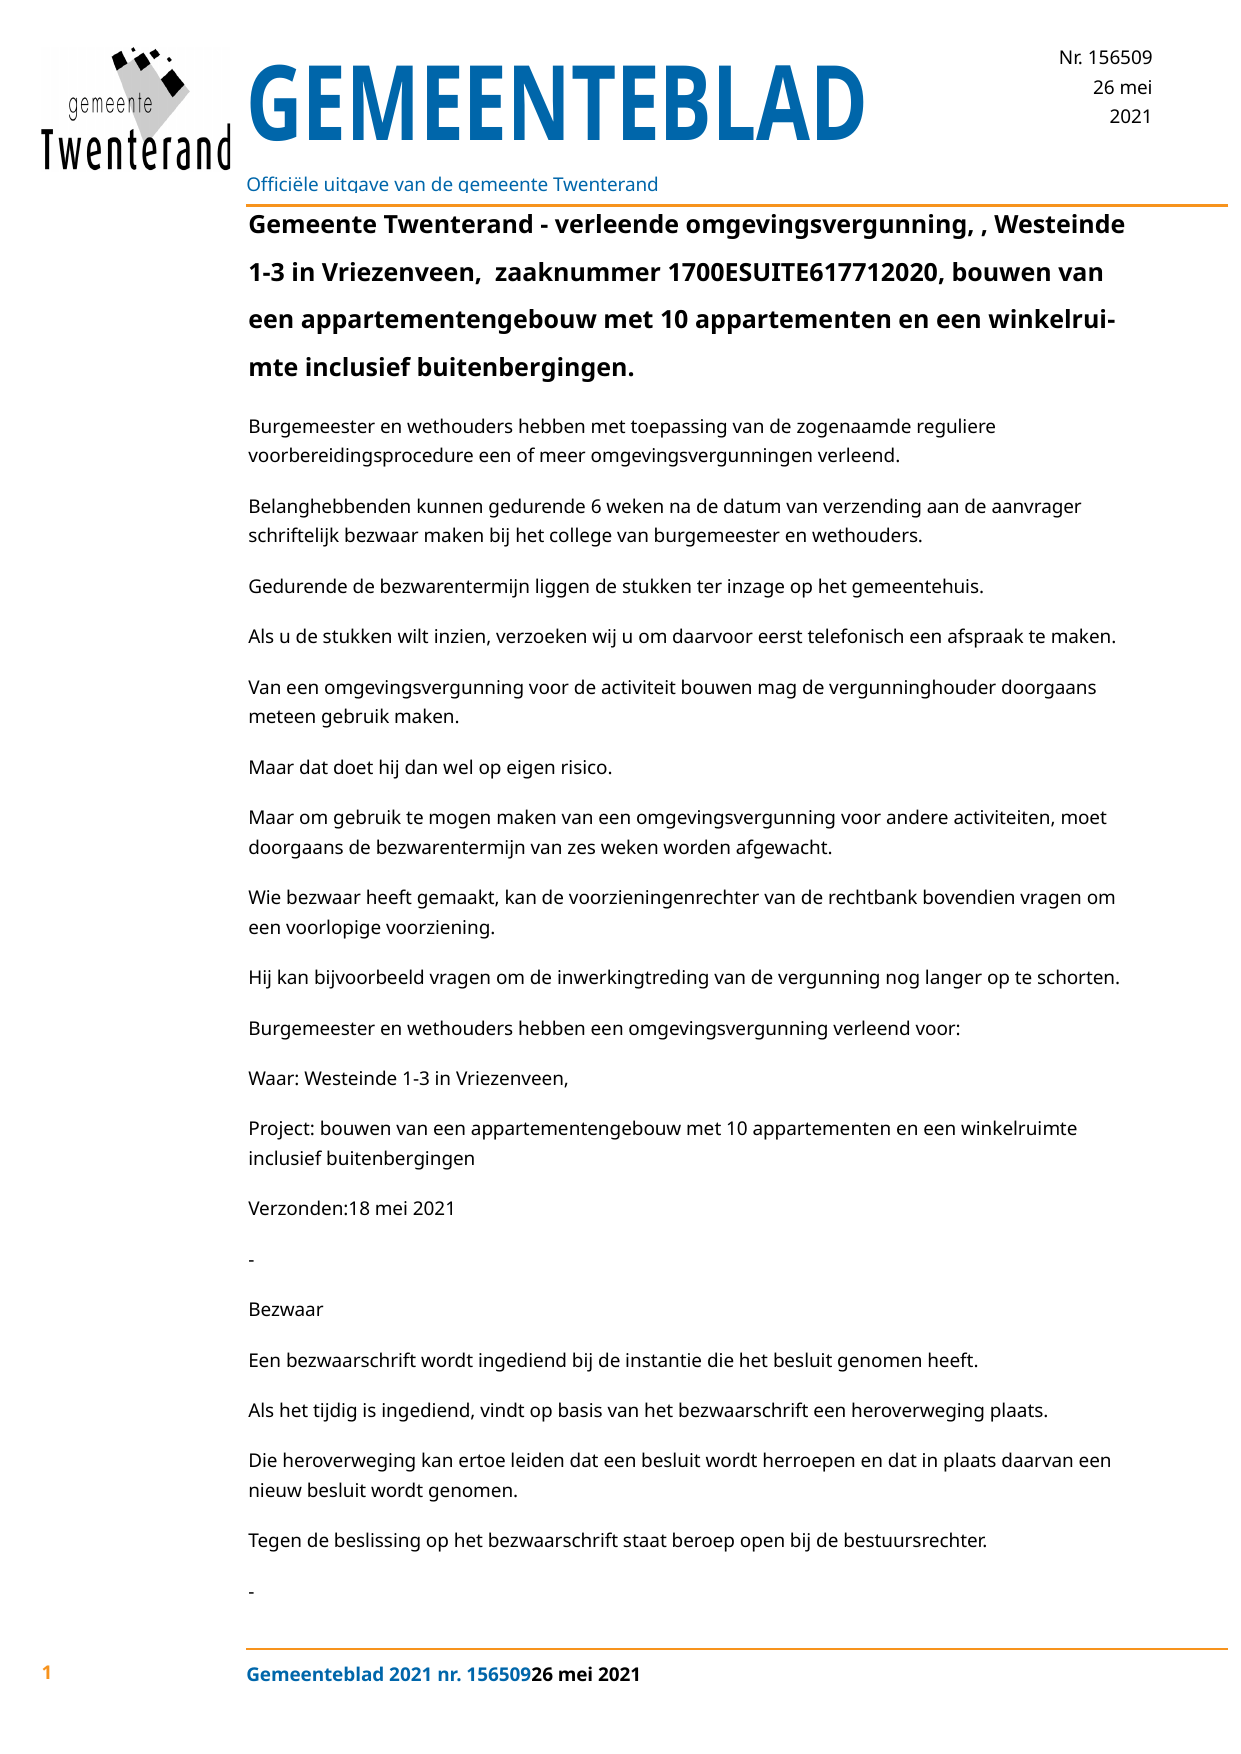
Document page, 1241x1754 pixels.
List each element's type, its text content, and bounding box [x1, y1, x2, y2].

text Maar om gebruik te mogen maken van een omgevingsvergunning voor andere activiteiten, moet doorgaans de bezwarentermijn van zes weken worden afgewacht. [248, 804, 1152, 860]
text Gedurende de bezwarentermijn liggen de stukken ter inzage op het gemeentehuis. [248, 573, 1152, 599]
text Burgemeester en wethouders hebben een omgevingsvergunning verleend voor: [248, 1015, 1152, 1041]
text Een bezwaarschrift wordt ingediend bij de instantie die het besluit genomen heeft. [248, 1347, 1152, 1373]
text - [248, 1246, 1152, 1272]
text Gemeente Twenterand - verleende omgevingsvergunning, , Westeinde 1-3 in Vriezenveen, zaaknummer 1700ESUITE617712020, bouwen van een apparteme­nteng­ebouw met 10 apparteme­nten en een winkelrui­mte inclusief buitenber­gingen. [248, 207, 1152, 384]
text Als u de stukken wilt inzien, verzoeken wij u om daarvoor eerst telefonisch een afspraak te maken. [248, 623, 1152, 649]
text Tegen de beslissing op het bezwaarschrift staat beroep open bij de bestuursrechter. [248, 1528, 1152, 1553]
text Waar: Westeinde 1-3 in Vriezenveen, [248, 1065, 1152, 1091]
text Bezwaar [248, 1296, 1152, 1322]
text Als het tijdig is ingediend, vindt op basis van het bezwaarschrift een heroverweging plaats. [248, 1397, 1152, 1423]
text Hij kan bijvoorbeeld vragen om de inwerkingtreding van de vergunning nog langer op te schorten. [248, 964, 1152, 990]
text Burgemeester en wethouders hebben met toepassing van de zogenaamde reguliere voorbereidingsprocedure een of meer omgevingsvergunningen verleend. [248, 413, 1152, 468]
picture [41, 47, 231, 172]
text Belanghebbenden kunnen gedurende 6 weken na de datum van verzending aan de aanvrager schriftelijk bezwaar maken bij het college van burgemeester en wethouders. [248, 493, 1152, 548]
text Wie bezwaar heeft gemaakt, kan de voorzieningenrechter van de rechtbank bovendien vragen om een voorlopige voorziening. [248, 884, 1152, 940]
text Verzonden:18 mei 2021 [248, 1196, 1152, 1221]
text Project: bouwen van een apparteme­nteng­ebouw met 10 apparteme­nten en een winkelrui­mte inclusief buitenber­gingen [248, 1116, 1152, 1171]
text Maar dat doet hij dan wel op eigen risico. [248, 754, 1152, 780]
text Die heroverweging kan ertoe leiden dat een besluit wordt herroepen en dat in plaats daarvan een nieuw besluit wordt genomen. [248, 1448, 1152, 1503]
text - [248, 1578, 1152, 1604]
text Van een omgevingsvergunning voor de activiteit bouwen mag de vergunninghouder doorgaans meteen gebruik maken. [248, 674, 1152, 729]
